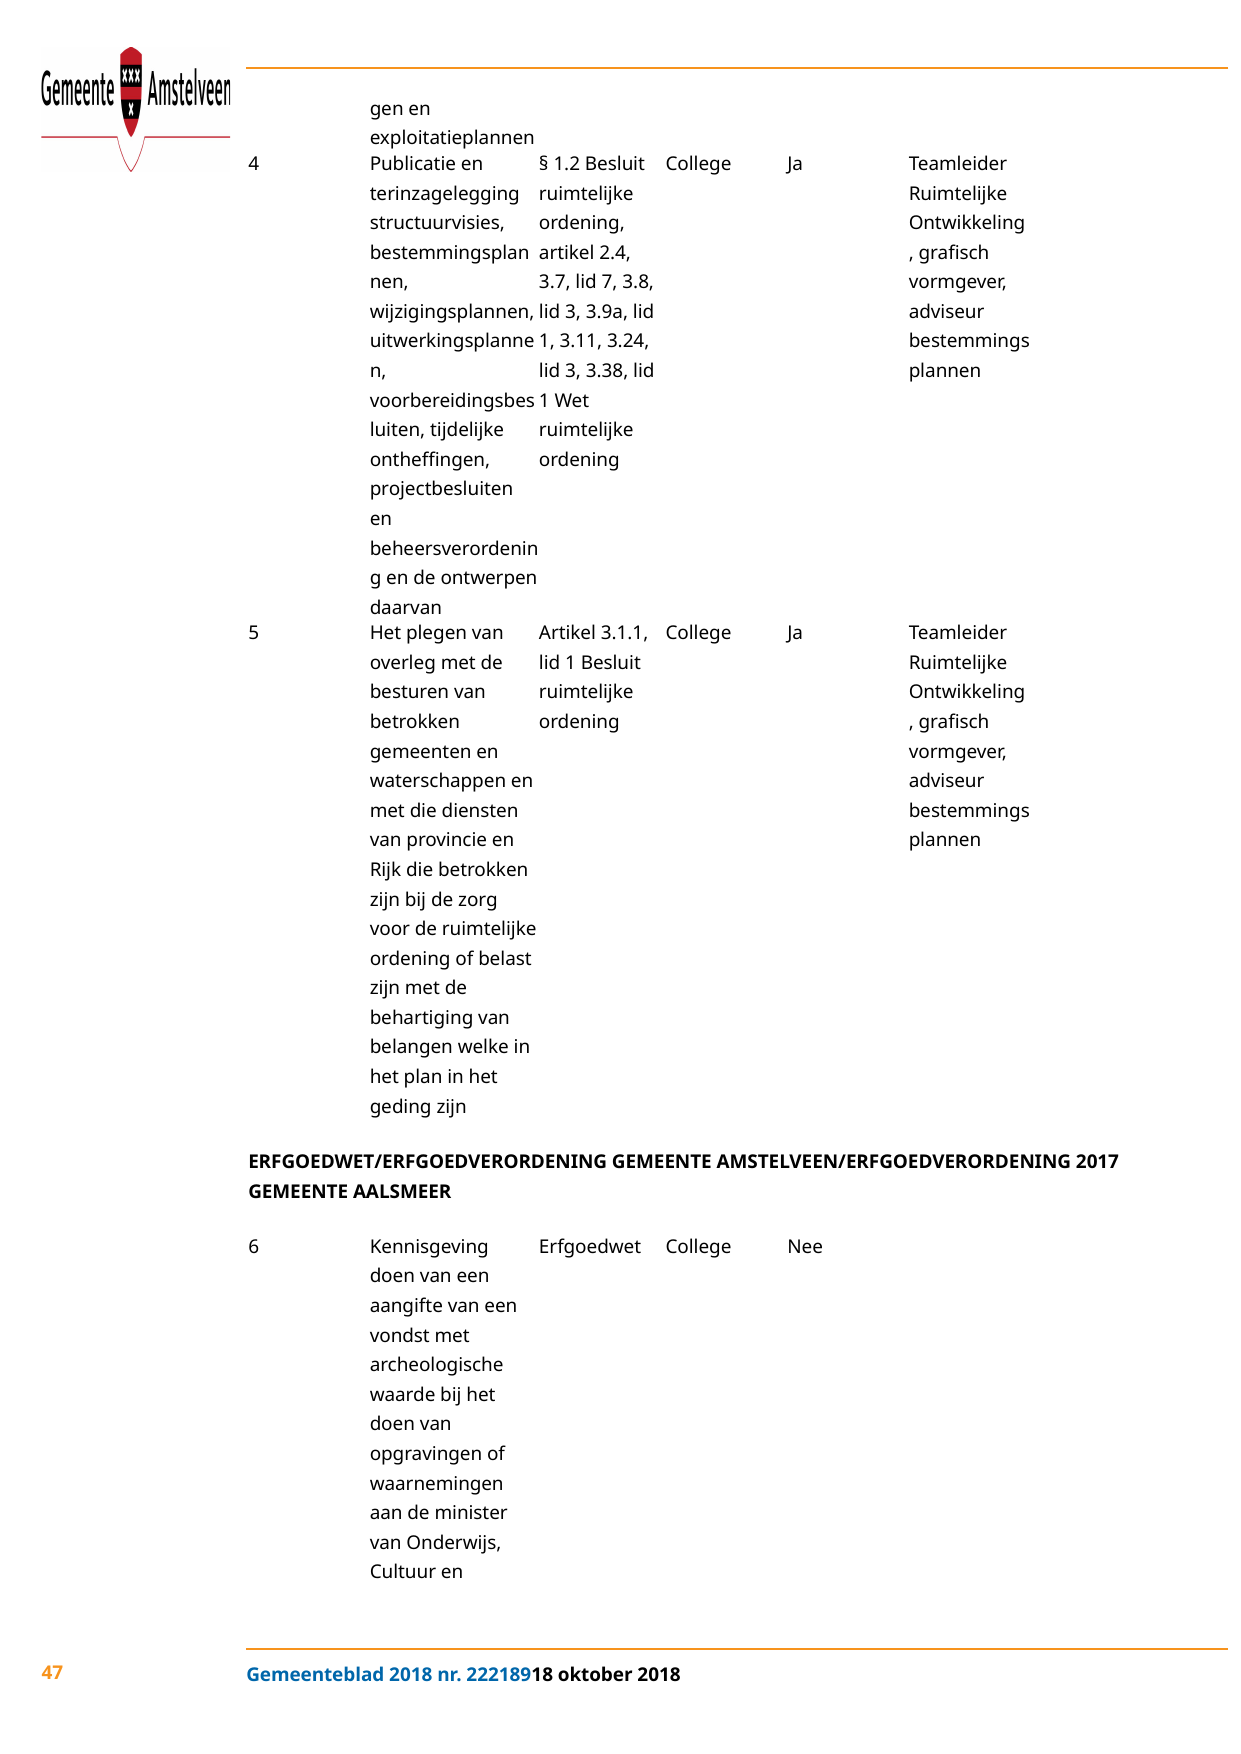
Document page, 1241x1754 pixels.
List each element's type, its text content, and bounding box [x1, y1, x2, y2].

table_cell Artikel 3.1.1, lid 1 Besluit ruimtelijke ordening [539, 620, 665, 1119]
table_cell [539, 95, 665, 150]
table_cell [909, 95, 1030, 150]
table_cell § 1.2 Besluit ruimtelijke ordening, artikel 2.4, 3.7, lid 7, 3.8, lid 3, 3.9a, lid 1, 3.11, 3.24, lid 3, 3.38, lid 1 Wet ruimtelijke ordening [539, 150, 665, 619]
table_cell 4 [248, 150, 369, 619]
table_cell [1030, 95, 1152, 150]
table_cell Het plegen van overleg met de besturen van betrokken gemeenten en waterschappen en met die diensten van provincie en Rijk die betrokken zijn bij de zorg voor de ruimtelijke ordening of belast zijn met de behartiging van belangen welke in het plan in het geding zijn [370, 620, 539, 1119]
table_cell Ja [787, 620, 908, 1119]
table_cell 6 [248, 1233, 369, 1584]
table_cell [665, 95, 787, 150]
table_cell ERFGOEDWET/ERFGOEDVERORDENING GEMEENTE AMSTELVEEN/ERFGOEDVERORDENING 2017 GEMEENTE AALSMEER [248, 1119, 1152, 1233]
table_cell Teamleider Ruimtelijke Ontwikkeling, grafisch vormgever, adviseur bestemmingsplannen [909, 150, 1030, 619]
table_cell Teamleider Ruimtelijke Ontwikkeling, grafisch vormgever, adviseur bestemmingsplannen [909, 620, 1030, 1119]
table_cell Publicatie en terinzagelegging structuurvisies, bestemmingsplannen, wijzigingsplannen, uitwerkingsplannen, voorbereidingsbesluiten, tijdelijke ontheffingen, projectbesluiten en beheersverordening en de ontwerpen daarvan [370, 150, 539, 619]
table_cell [1030, 150, 1152, 619]
table_cell College [665, 620, 787, 1119]
table_cell Erfgoedwet [539, 1233, 665, 1584]
table_cell College [665, 150, 787, 619]
table_cell Kennisgeving doen van een aangifte van een vondst met archeologische waarde bij het doen van opgravingen of waarnemingen aan de minister van Onderwijs, Cultuur en [370, 1233, 539, 1584]
table_cell [1030, 620, 1152, 1119]
table_cell College [665, 1233, 787, 1584]
table_cell gen en exploitatieplannen [370, 95, 539, 150]
table_cell [909, 1233, 1030, 1584]
table_cell Nee [787, 1233, 908, 1584]
table_cell [248, 95, 369, 150]
picture [41, 47, 231, 172]
table_cell Ja [787, 150, 908, 619]
table_cell [787, 95, 908, 150]
table_cell 5 [248, 620, 369, 1119]
table_cell [1030, 1233, 1152, 1584]
